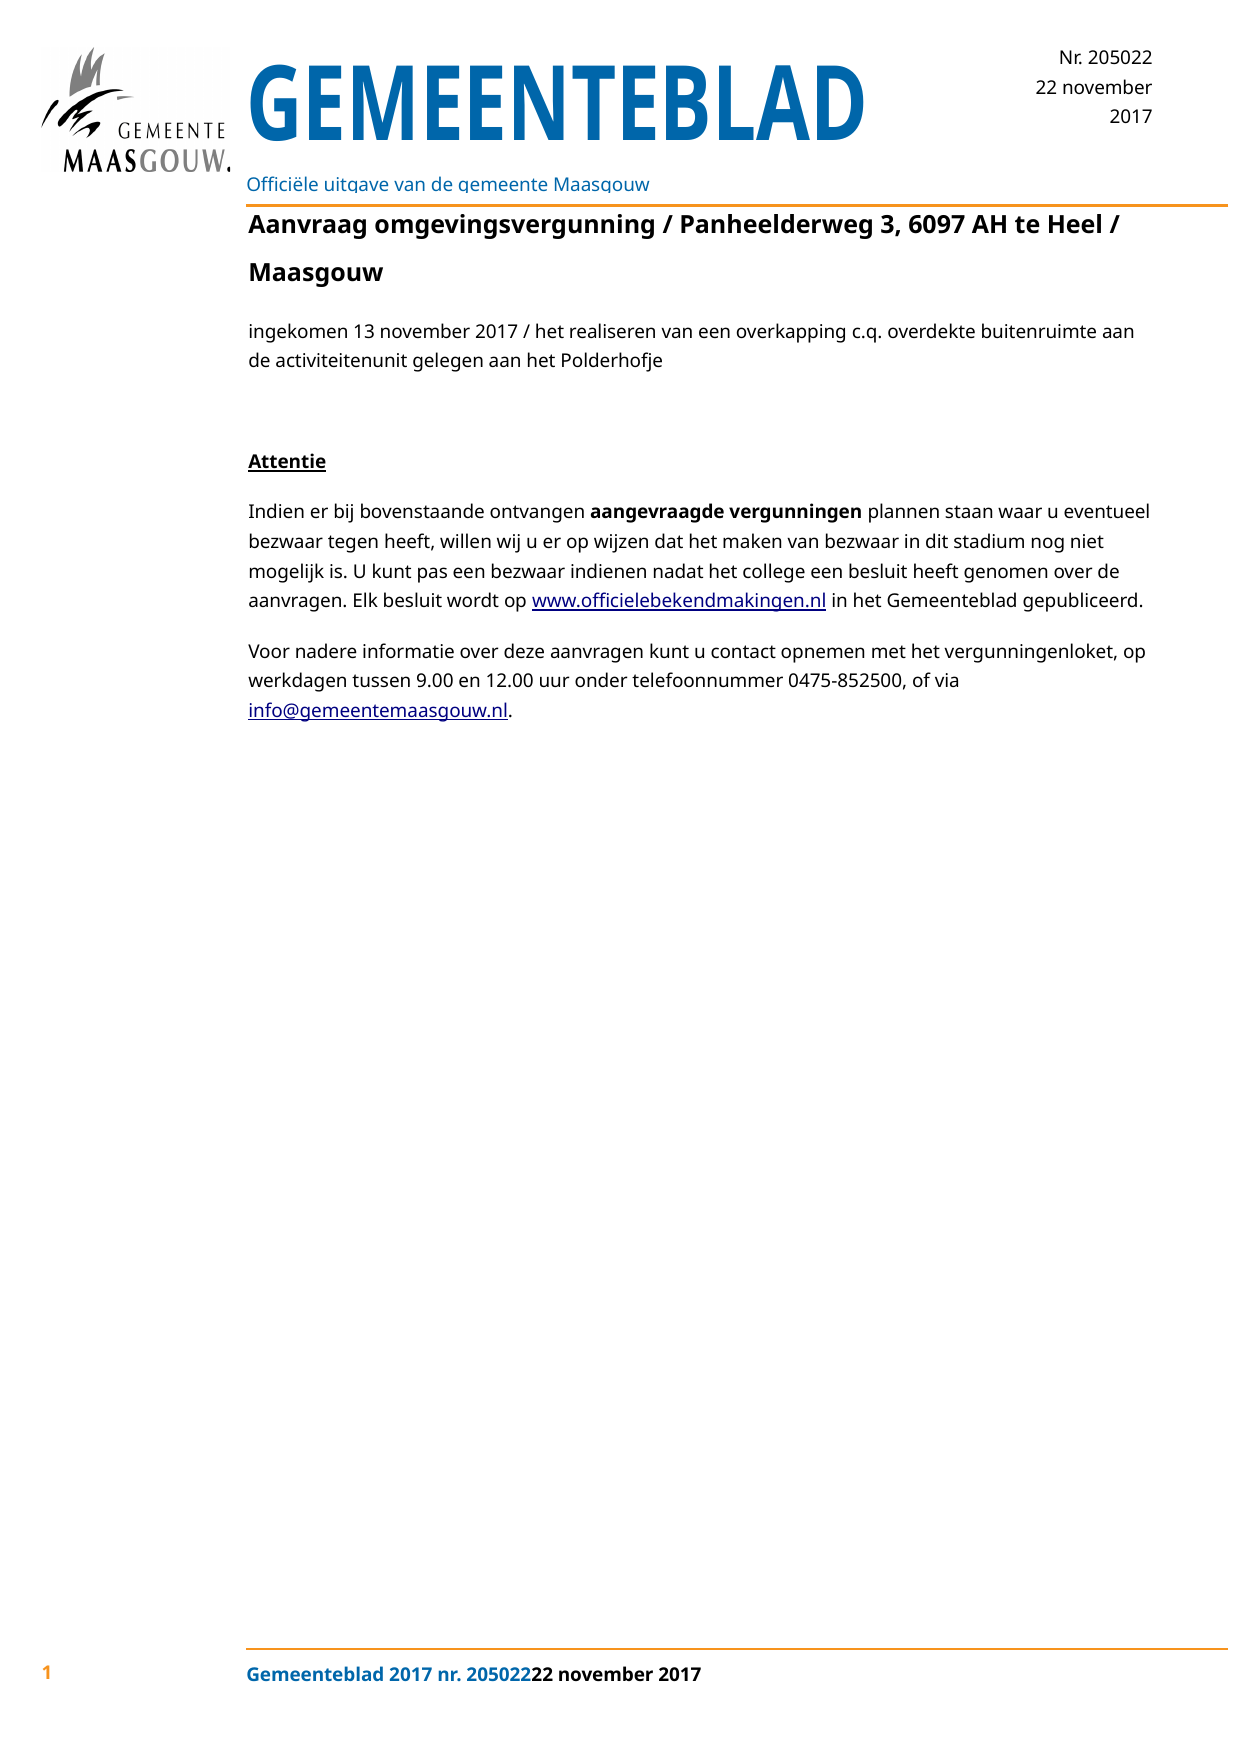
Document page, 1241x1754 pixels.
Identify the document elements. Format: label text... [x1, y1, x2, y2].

text Indien er bij bovenstaande ontvangen aangevraagde vergunningen plannen staan waar u eventueel bezwaar tegen heeft, willen wij u er op wijzen dat het maken van bezwaar in dit stadium nog niet mogelijk is. U kunt pas een bezwaar indienen nadat het college een besluit heeft genomen over de aanvragen. Elk besluit wordt op www.officielebekendmakingen.nl in het Gemeenteblad gepubliceerd. [248, 499, 1152, 613]
text ingekomen 13 november 2017 / het realiseren van een overkapping c.q. overdekte buitenruimte aan de activiteitenunit gelegen aan het Polderhofje [248, 318, 1152, 373]
picture [41, 47, 231, 172]
text Voor nadere informatie over deze aanvragen kunt u contact opnemen met het vergunningenloket, op werkdagen tussen 9.00 en 12.00 uur onder telefoonnummer 0475-852500, of via info@gemeentemaasgouw.nl. [248, 638, 1152, 723]
text Aanvraag omgevingsvergunning / Panheelderweg 3, 6097 AH te Heel / Maasgouw [248, 207, 1152, 288]
text Attentie [248, 448, 1152, 474]
